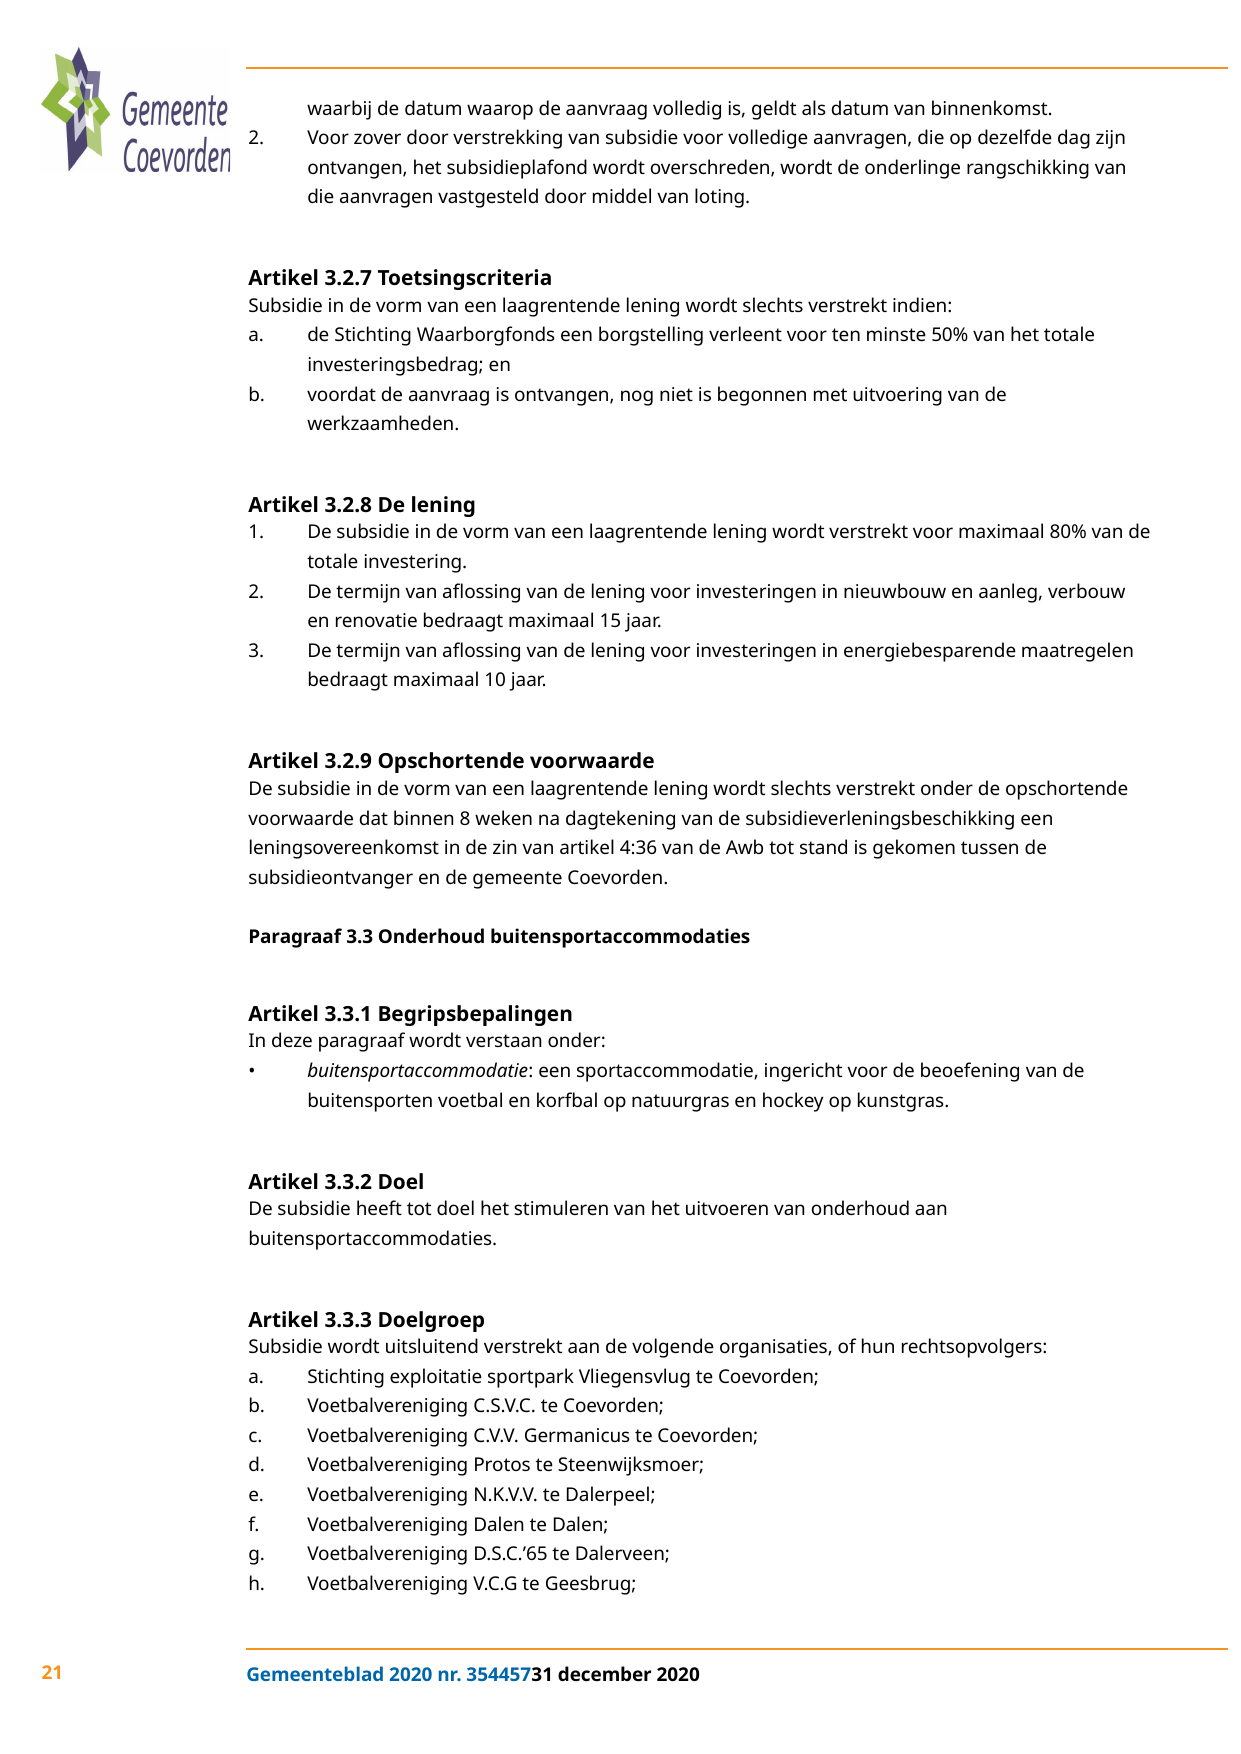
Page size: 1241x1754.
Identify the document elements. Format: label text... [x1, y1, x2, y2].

list Voetbalvereniging V.C.G te Geesbrug; [248, 1570, 1152, 1596]
text Paragraaf 3.3 Onderhoud buitensportaccommodaties [248, 923, 1152, 949]
list Voetbalvereniging Dalen te Dalen; [248, 1511, 1152, 1536]
text Artikel 3.2.7 Toetsingscriteria [248, 263, 1152, 292]
text De subsidie in de vorm van een laagrentende lening wordt slechts verstrekt onder de opschortende voorwaarde dat binnen 8 weken na dagtekening van de subsidieverleningsbeschikking een leningsovereenkomst in de zin van artikel 4:36 van de Awb tot stand is gekomen tussen de subsidieontvanger en de gemeente Coevorden. [248, 775, 1152, 889]
text Artikel 3.2.8 De lening [248, 490, 1152, 519]
text In deze paragraaf wordt verstaan onder: [248, 1028, 1152, 1053]
list Voetbalvereniging C.V.V. Germanicus te Coevorden; [248, 1422, 1152, 1448]
picture [41, 47, 231, 172]
text Subsidie wordt uitsluitend verstrekt aan de volgende organisaties, of hun rechtsopvolgers: [248, 1333, 1152, 1359]
list De termijn van aflossing van de lening voor investeringen in energiebesparende maatregelen bedraagt maximaal 10 jaar. [248, 637, 1152, 692]
list Voetbalvereniging C.S.V.C. te Coevorden; [248, 1392, 1152, 1418]
text Artikel 3.3.2 Doel [248, 1167, 1152, 1195]
list de Stichting Waarborgfonds een borgstelling verleent voor ten minste 50% van het totale investeringsbedrag; en [248, 322, 1152, 377]
text Artikel 3.3.3 Doelgroep [248, 1305, 1152, 1333]
list De subsidie in de vorm van een laagrentende lening wordt verstrekt voor maximaal 80% van de totale investering. [248, 519, 1152, 574]
text Artikel 3.3.1 Begripsbepalingen [248, 999, 1152, 1028]
list Voetbalvereniging D.S.C.’65 te Dalerveen; [248, 1540, 1152, 1566]
list waarbij de datum waarop de aanvraag volledig is, geldt als datum van binnenkomst. [248, 95, 1152, 121]
list Voetbalvereniging N.K.V.V. te Dalerpeel; [248, 1481, 1152, 1507]
text De subsidie heeft tot doel het stimuleren van het uitvoeren van onderhoud aan buitensportaccommodaties. [248, 1195, 1152, 1251]
list Voor zover door verstrekking van subsidie voor volledige aanvragen, die op dezelfde dag zijn ontvangen, het subsidieplafond wordt overschreden, wordt de onderlinge rangschikking van die aanvragen vastgesteld door middel van loting. [248, 124, 1152, 209]
list voordat de aanvraag is ontvangen, nog niet is begonnen met uitvoering van de werkzaamheden. [248, 381, 1152, 436]
list Stichting exploitatie sportpark Vliegensvlug te Coevorden; [248, 1363, 1152, 1388]
list Voetbalvereniging Protos te Steenwijksmoer; [248, 1452, 1152, 1477]
text Artikel 3.2.9 Opschortende voorwaarde [248, 747, 1152, 775]
list buitensportaccommodatie: een sportaccommodatie, ingericht voor de beoefening van de buitensporten voetbal en korfbal op natuurgras en hockey op kunstgras. [248, 1057, 1152, 1112]
list De termijn van aflossing van de lening voor investeringen in nieuwbouw en aanleg, verbouw en renovatie bedraagt maximaal 15 jaar. [248, 578, 1152, 633]
text Subsidie in de vorm van een laagrentende lening wordt slechts verstrekt indien: [248, 292, 1152, 318]
